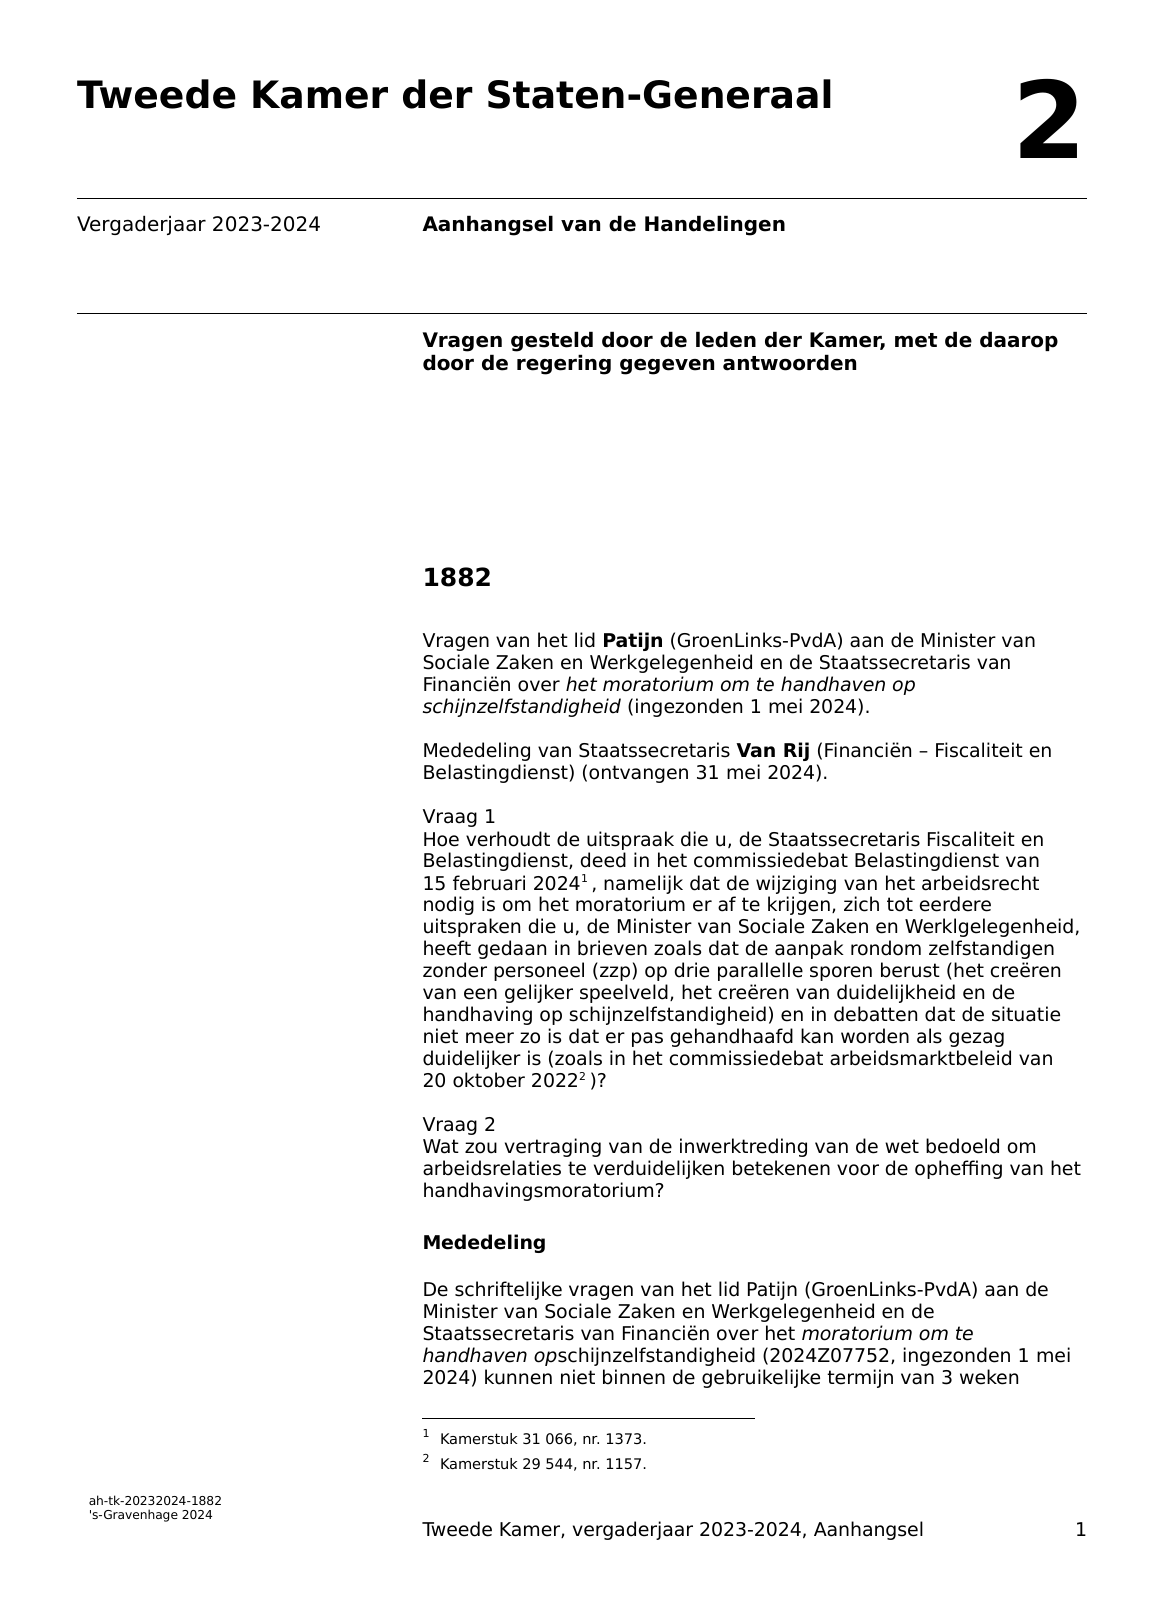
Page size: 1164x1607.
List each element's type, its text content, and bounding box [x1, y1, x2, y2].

text Hoe verhoudt de uitspraak die u, de Staatssecretaris Fiscaliteit en Belastingdienst, deed in het commissiedebat Belastingdienst van 15 februari 2024, namelijk dat de wijziging van het arbeidsrecht nodig is om het moratorium er af te krijgen, zich tot eerdere uitspraken die u, de Minister van Sociale Zaken en Werklgelegenheid, heeft gedaan in brieven zoals dat de aanpak rondom zelfstandigen zonder personeel (zzp) op drie parallelle sporen berust (het creëren van een gelijker speelveld, het creëren van duidelijkheid en de handhaving op schijnzelfstandigheid) en in debatten dat de situatie niet meer zo is dat er pas gehandhaafd kan worden als gezag duidelijker is (zoals in het commissiedebat arbeidsmarktbeleid van 20 oktober 2022)? [422, 828, 1087, 1092]
table_cell [77, 314, 422, 375]
text Mededeling van Staatssecretaris Van Rij (Financiën – Fiscaliteit en Belastingdienst) (ontvangen 31 mei 2024). [422, 740, 1087, 784]
text 's-Gravenhage 2024 [88, 1508, 323, 1522]
table_cell Vragen gesteld door de leden der Kamer, met de daarop door de regering gegeven antwoorden [422, 314, 1087, 375]
table_header Tweede Kamer der Staten-Generaal [77, 59, 886, 198]
text Vraag 1 [422, 806, 1087, 828]
subtitle Mededeling [422, 1232, 1087, 1254]
text Kamerstuk 29 544, nr. 1157. [422, 1452, 1087, 1474]
table_cell Vergaderjaar 2023-2024 [77, 199, 422, 313]
text ah-tk-20232024-1882 [88, 1494, 323, 1508]
text Kamerstuk 31 066, nr. 1373. [422, 1427, 1087, 1449]
text Vragen van het lid Patijn (GroenLinks-PvdA) aan de Minister van Sociale Zaken en Werkgelegenheid en de Staatssecretaris van Financiën over het moratorium om te handhaven op schijnzelfstandigheid (ingezonden 1 mei 2024). [422, 630, 1087, 718]
table_cell Aanhangsel van de Handelingen [422, 199, 1087, 313]
text De schriftelijke vragen van het lid Patijn (GroenLinks-PvdA) aan de Minister van Sociale Zaken en Werkgelegenheid en de Staatssecretaris van Financiën over het moratorium om te handhaven opschijnzelfstandigheid (2024Z07752, ingezonden 1 mei 2024) kunnen niet binnen de gebruikelijke termijn van 3 weken [422, 1279, 1087, 1389]
text Vraag 2 [422, 1114, 1087, 1136]
text 1882 [422, 563, 1087, 592]
table_header 2 [886, 59, 1087, 198]
text Wat zou vertraging van de inwerktreding van de wet bedoeld om arbeidsrelaties te verduidelijken betekenen voor de opheffing van het handhavingsmoratorium? [422, 1136, 1087, 1202]
